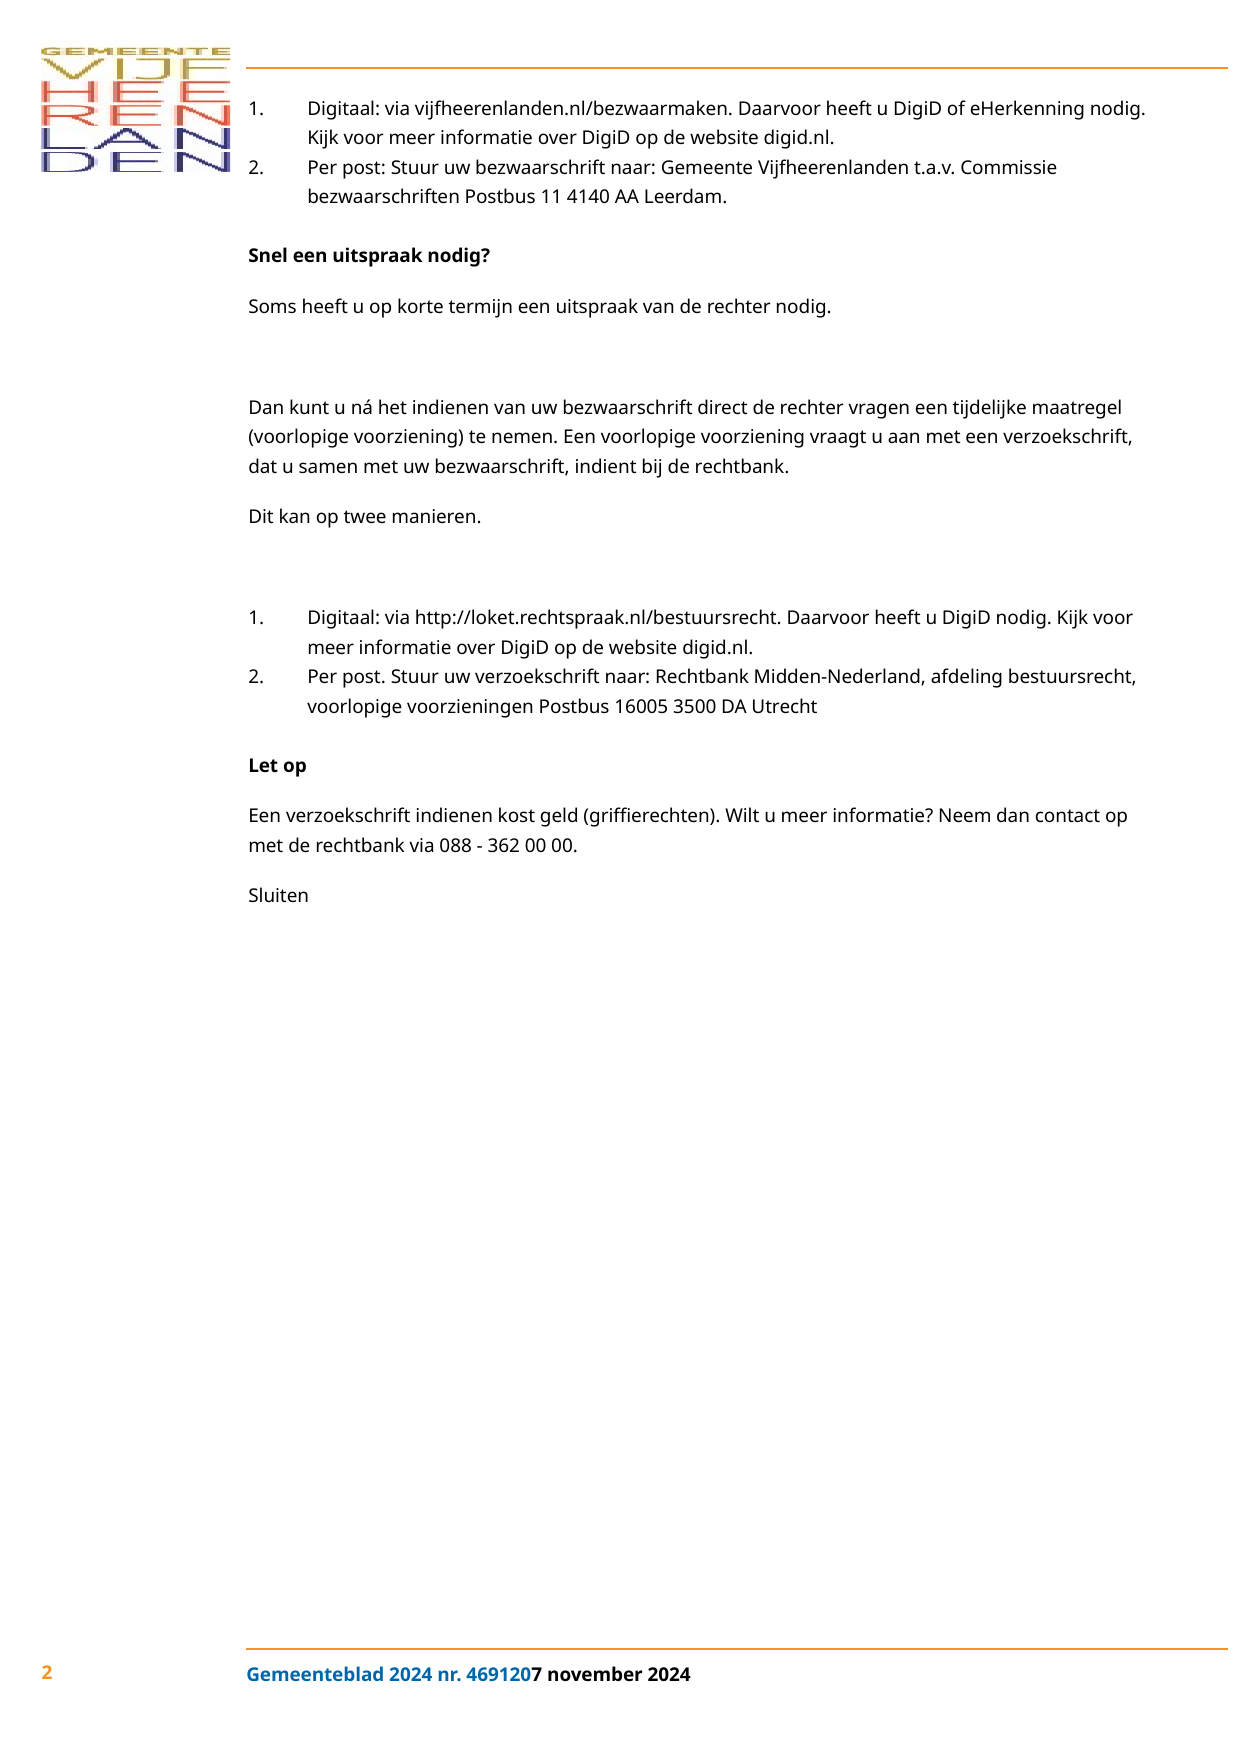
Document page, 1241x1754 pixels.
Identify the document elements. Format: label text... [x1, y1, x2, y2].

text Snel een uitspraak nodig? [248, 243, 1152, 268]
text Let op [248, 752, 1152, 778]
list Digitaal: via http://loket.rechtspraak.nl/bestuursrecht. Daarvoor heeft u DigiD nodig. Kijk voor meer informatie over DigiD op de website digid.nl. [248, 604, 1152, 660]
text Sluiten [248, 883, 1152, 908]
text Soms heeft u op korte termijn een uitspraak van de rechter nodig. [248, 293, 1152, 319]
list Digitaal: via vijfheerenlanden.nl/bezwaarmaken. Daarvoor heeft u DigiD of eHerkenning nodig. Kijk voor meer informatie over DigiD op de website digid.nl. [248, 95, 1152, 150]
text Dit kan op twee manieren. [248, 503, 1152, 529]
list Per post: Stuur uw bezwaarschrift naar: Gemeente Vijfheerenlanden t.a.v. Commissie bezwaarschriften Postbus 11 4140 AA Leerdam. [248, 154, 1152, 209]
list Per post. Stuur uw verzoekschrift naar: Rechtbank Midden-Nederland, afdeling bestuursrecht, voorlopige voorzieningen Postbus 16005 3500 DA Utrecht [248, 663, 1152, 719]
text Een verzoekschrift indienen kost geld (griffierechten). Wilt u meer informatie? Neem dan contact op met de rechtbank via 088 - 362 00 00. [248, 803, 1152, 858]
text Dan kunt u ná het indienen van uw bezwaarschrift direct de rechter vragen een tijdelijke maatregel (voorlopige voorziening) te nemen. Een voorlopige voorziening vraagt u aan met een verzoekschrift, dat u samen met uw bezwaarschrift, indient bij de rechtbank. [248, 394, 1152, 479]
picture [41, 47, 231, 172]
